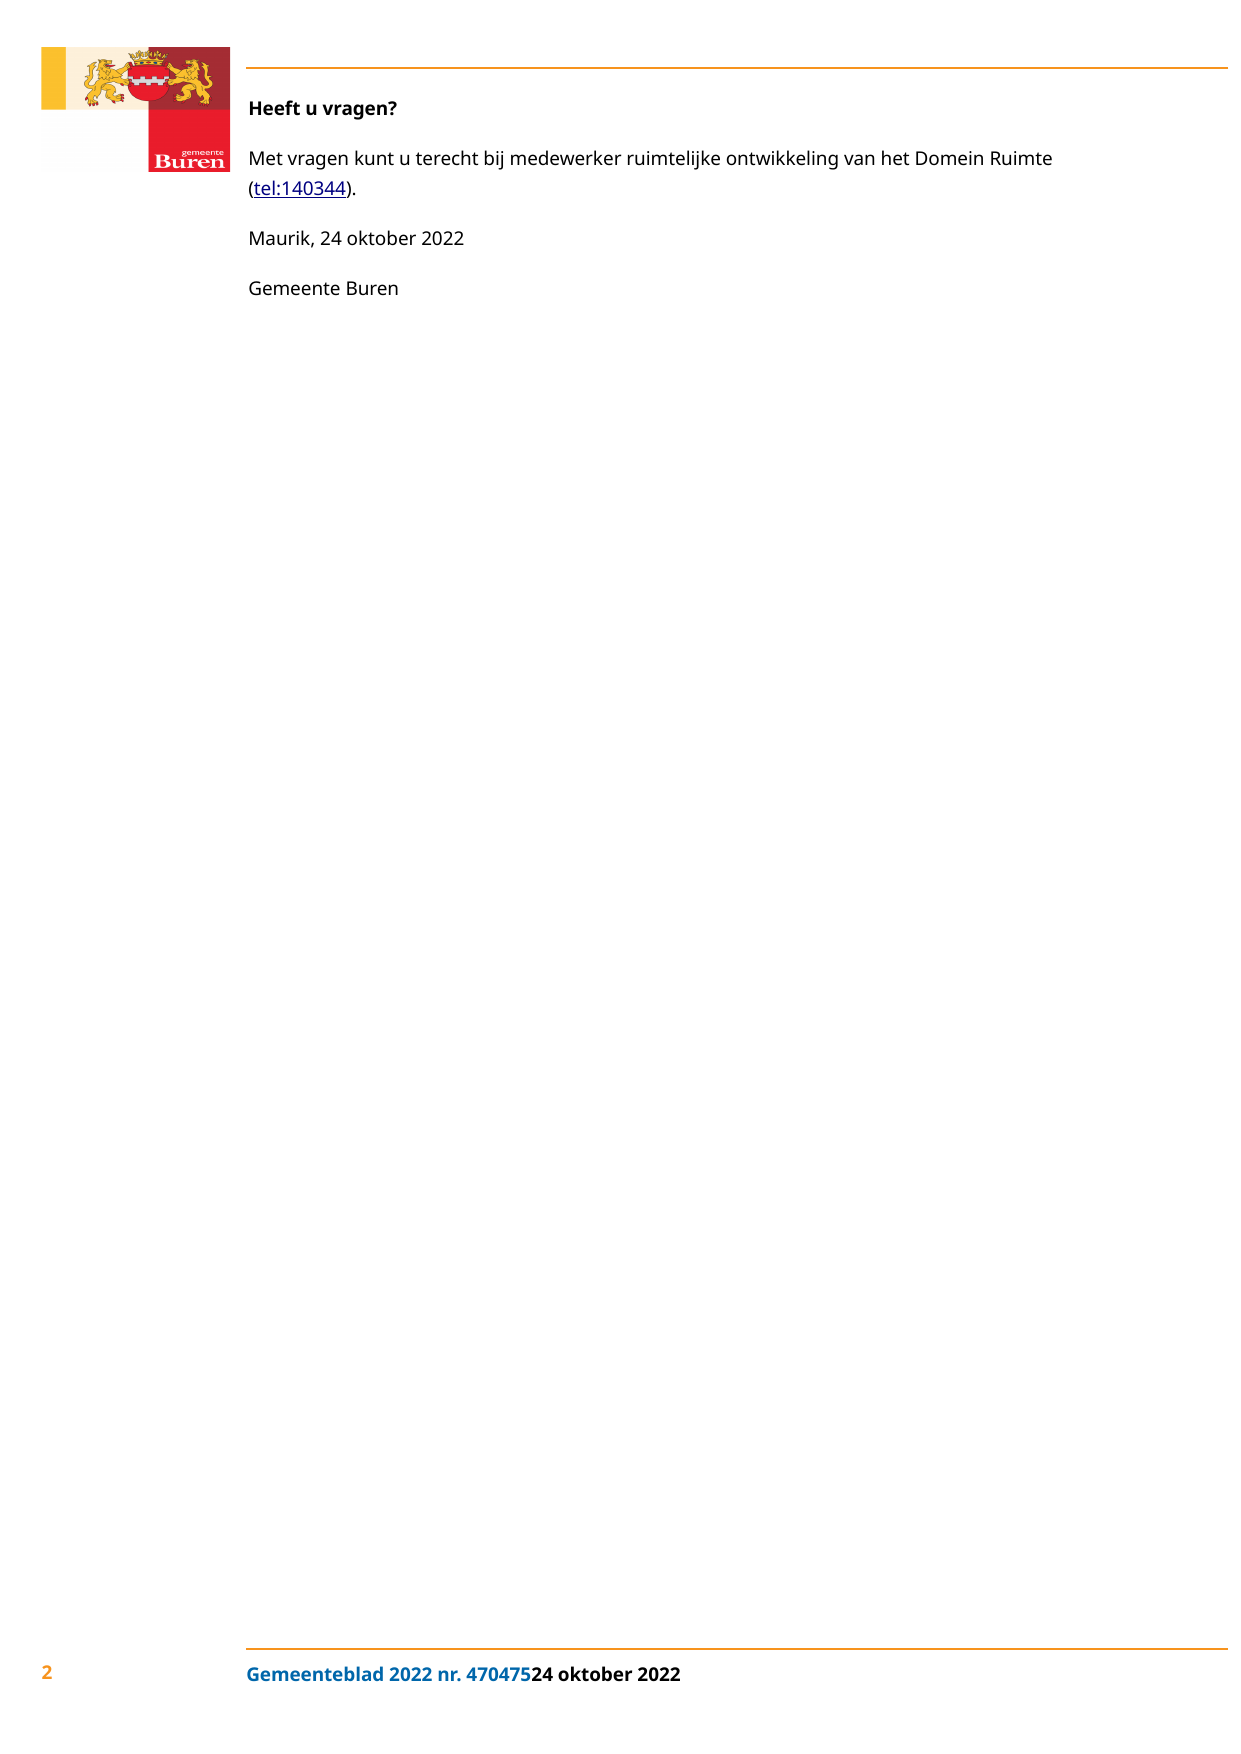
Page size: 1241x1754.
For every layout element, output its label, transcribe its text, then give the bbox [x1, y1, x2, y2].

text Gemeente Buren [248, 276, 1152, 301]
picture [41, 47, 231, 172]
text Heeft u vragen? [248, 95, 1152, 121]
text Met vragen kunt u terecht bij medewerker ruimtelijke ontwikkeling van het Domein Ruimte (tel:140344). [248, 145, 1152, 201]
text Maurik, 24 oktober 2022 [248, 225, 1152, 251]
